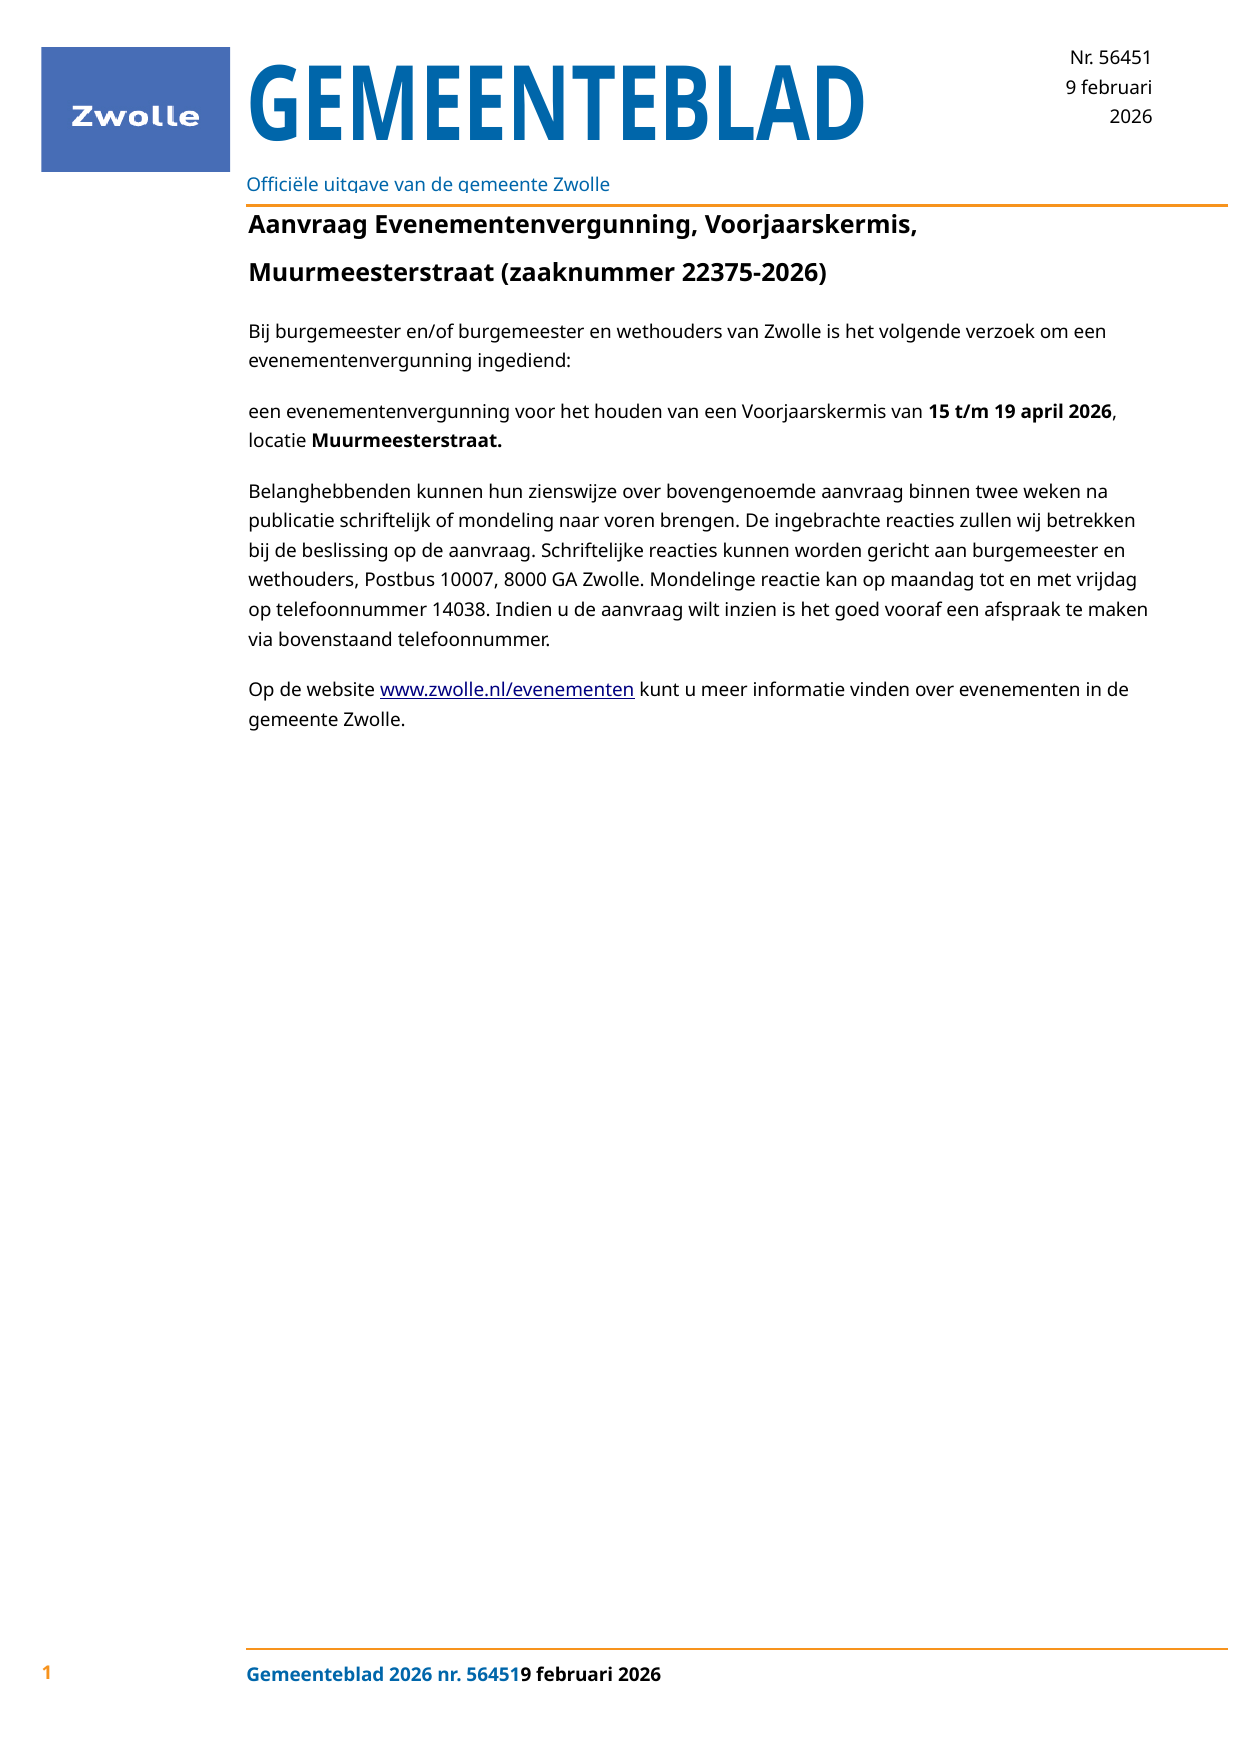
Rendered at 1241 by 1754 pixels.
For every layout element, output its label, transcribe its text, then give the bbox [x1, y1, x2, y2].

text Aanvraag Evenementenvergunning, Voorjaarskermis, Muurmeesterstraat (zaaknummer 22375-2026) [248, 207, 1152, 288]
picture [41, 47, 231, 172]
text Op de website www.zwolle.nl/evenementen kunt u meer informatie vinden over evenementen in de gemeente Zwolle. [248, 676, 1152, 732]
text Belanghebbenden kunnen hun zienswijze over bovengenoemde aanvraag binnen twee weken na publicatie schriftelijk of mondeling naar voren brengen. De ingebrachte reacties zullen wij betrekken bij de beslissing op de aanvraag. Schriftelijke reacties kunnen worden gericht aan burgemeester en wethouders, Postbus 10007, 8000 GA Zwolle. Mondelinge reactie kan op maandag tot en met vrijdag op telefoonnummer 14038. Indien u de aanvraag wilt inzien is het goed vooraf een afspraak te maken via bovenstaand telefoonnummer. [248, 478, 1152, 652]
text een evenementenvergunning voor het houden van een Voorjaarskermis van 15 t/m 19 april 2026, locatie Muurmeesterstraat. [248, 398, 1152, 453]
text Bij burgemeester en/of burgemeester en wethouders van Zwolle is het volgende verzoek om een evenementenvergunning ingediend: [248, 318, 1152, 373]
